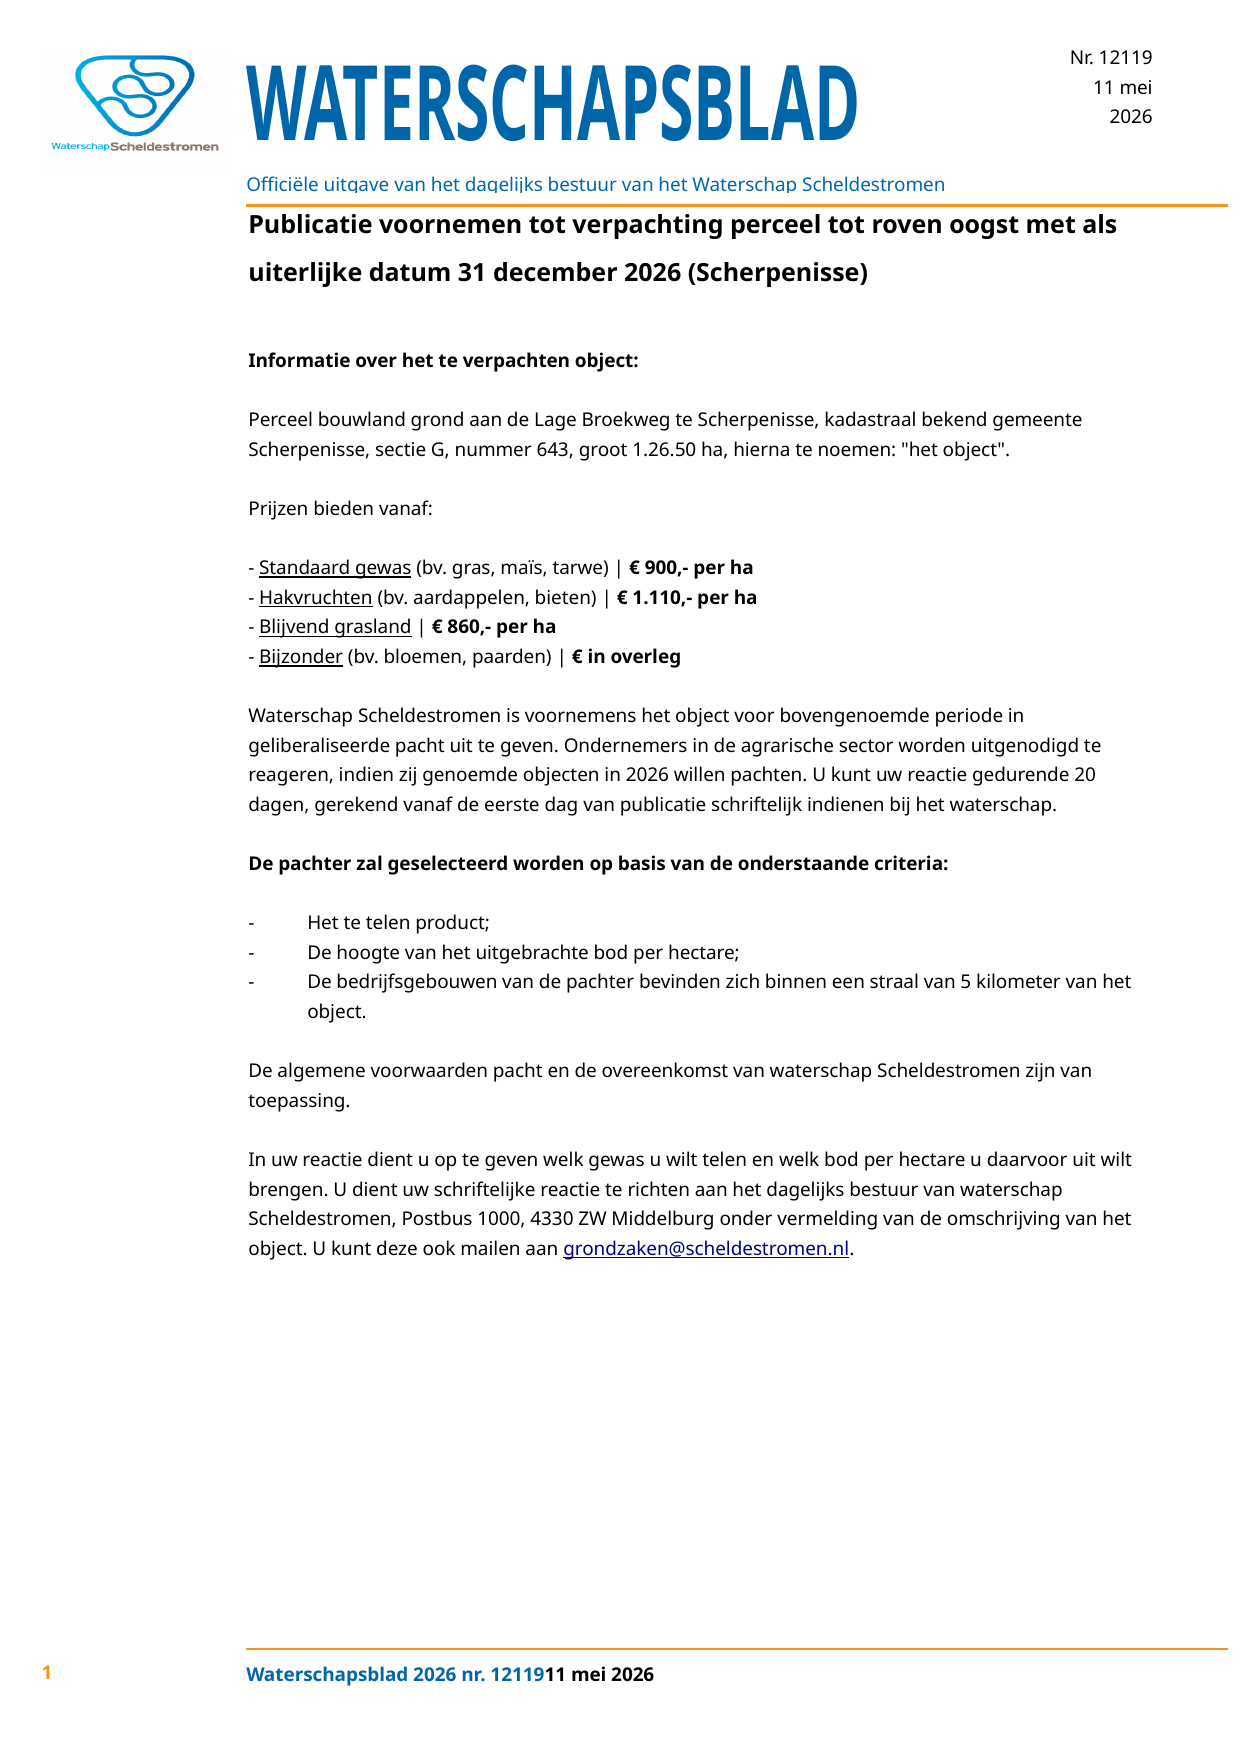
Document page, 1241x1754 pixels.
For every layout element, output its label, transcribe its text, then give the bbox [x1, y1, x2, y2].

text In uw reactie dient u op te geven welk gewas u wilt telen en welk bod per hectare u daarvoor uit wilt brengen. U dient uw schriftelijke reactie te richten aan het dagelijks bestuur van waterschap [248, 1146, 1152, 1202]
text toepassing. [248, 1087, 1152, 1113]
text De pachter zal geselecteerd worden op basis van de onderstaande criteria: [248, 850, 1152, 876]
text Perceel bouwland grond aan de Lage Broekweg te Scherpenisse, kadastraal bekend gemeente [248, 407, 1152, 432]
text - Standaard gewas (bv. gras, maïs, tarwe) | € 900,- per ha [248, 554, 1152, 580]
picture [41, 47, 231, 172]
list De bedrijfsgebouwen van de pachter bevinden zich binnen een straal van 5 kilometer van het object. [248, 969, 1152, 1024]
text Scherpenisse, sectie G, nummer 643, groot 1.26.50 ha, hierna te noemen: "het object". [248, 436, 1152, 462]
text De algemene voorwaarden pacht en de overeenkomst van waterschap Scheldestromen zijn van [248, 1057, 1152, 1083]
text - Blijvend grasland | € 860,- per ha [248, 614, 1152, 639]
text Publicatie voornemen tot verpachting perceel tot roven oogst met als uiterlijke datum 31 december 2026 (Scherpenisse) [248, 207, 1152, 288]
text Informatie over het te verpachten object: [248, 347, 1152, 373]
text - Hakvruchten (bv. aardappelen, bieten) | € 1.110,- per ha [248, 584, 1152, 610]
text - Bijzonder (bv. bloemen, paarden) | € in overleg [248, 643, 1152, 669]
list Het te telen product; [248, 909, 1152, 935]
text Waterschap Scheldestromen is voornemens het object voor bovengenoemde periode in geliberaliseerde pacht uit te geven. Ondernemers in de agrarische sector worden uitgenodigd te reageren, indien zij genoemde objecten in 2026 willen pachten. U kunt uw reactie gedurende 20 dagen, gerekend vanaf de eerste dag van publicatie schriftelijk indienen bij het waterschap. [248, 702, 1152, 817]
list De hoogte van het uitgebrachte bod per hectare; [248, 939, 1152, 965]
text Prijzen bieden vanaf: [248, 495, 1152, 521]
text Scheldestromen, Postbus 1000, 4330 ZW Middelburg onder vermelding van de omschrijving van het object. U kunt deze ook mailen aan grondzaken@scheldestromen.nl. [248, 1205, 1152, 1261]
